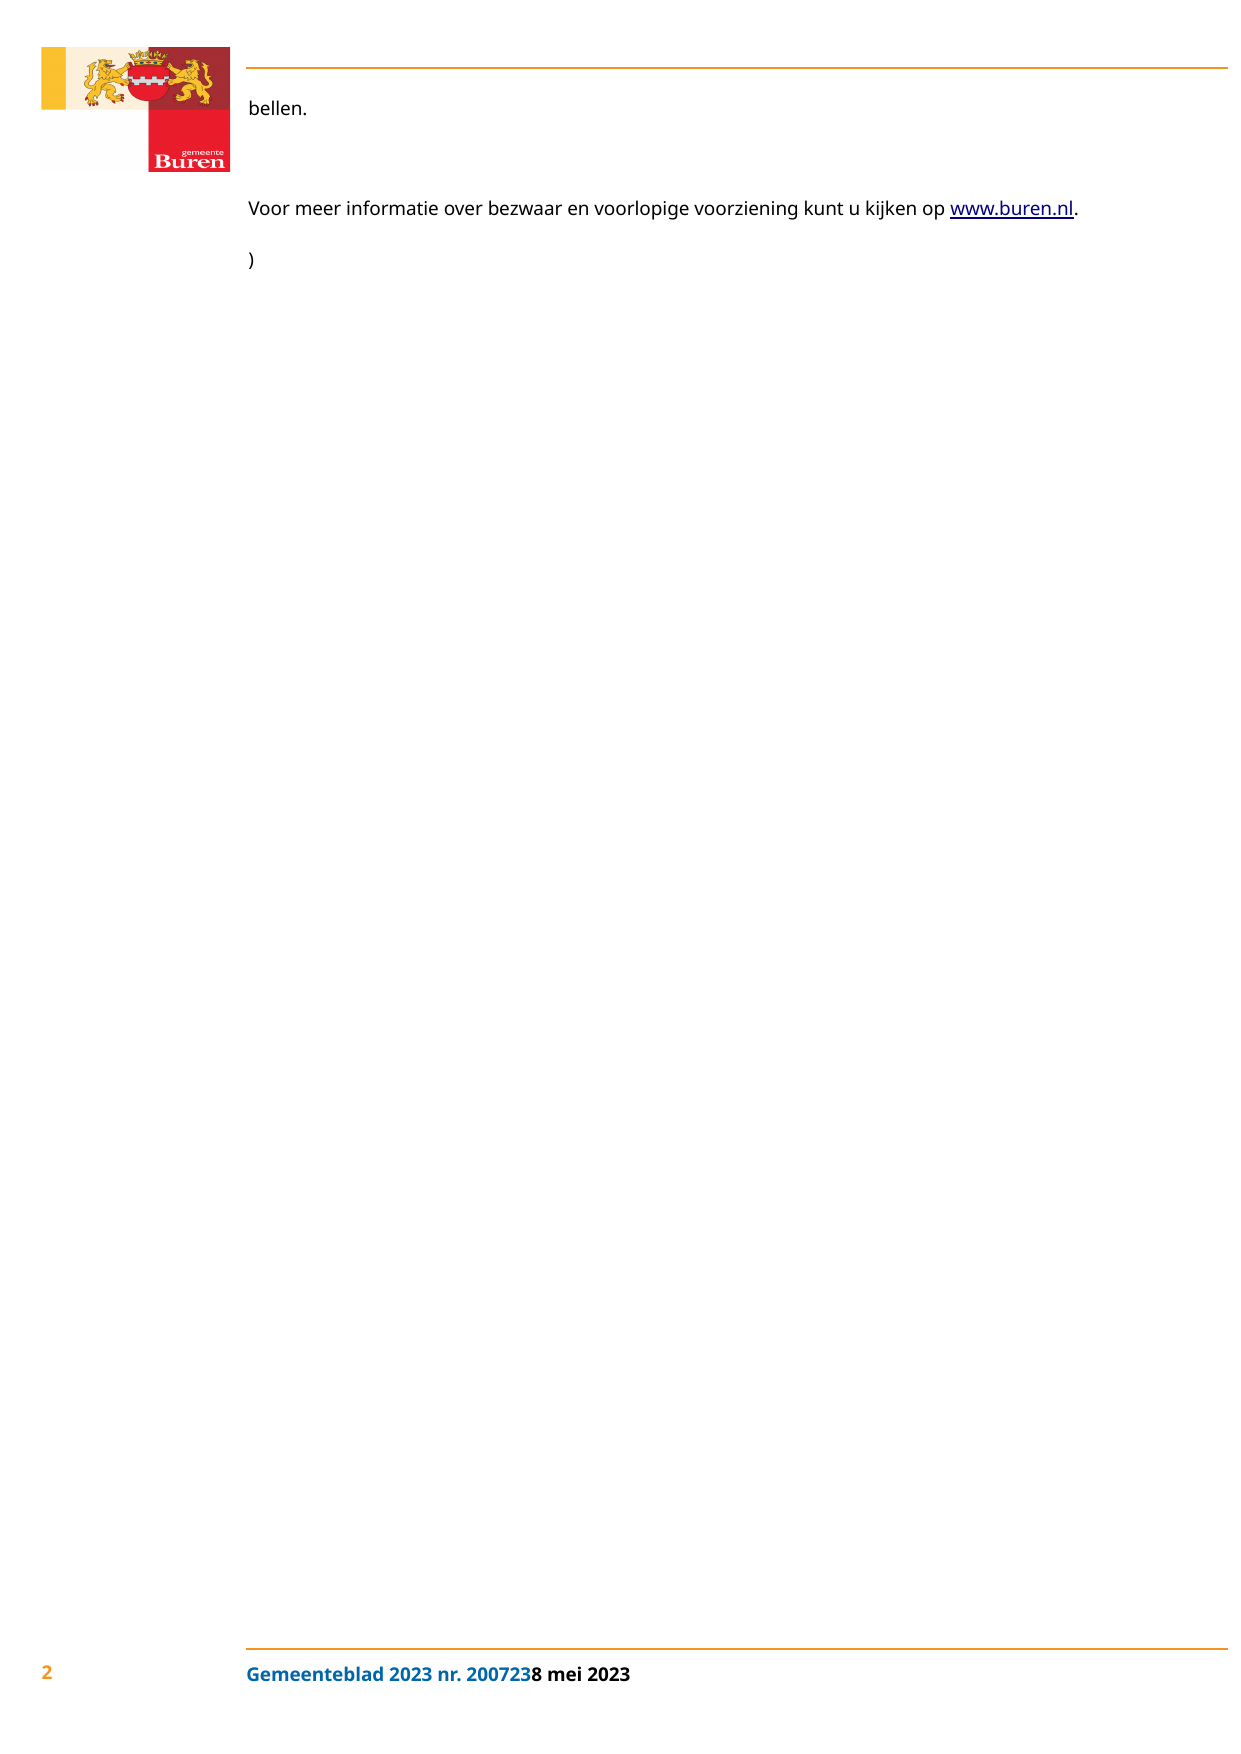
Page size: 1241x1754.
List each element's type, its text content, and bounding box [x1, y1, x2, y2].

picture [41, 47, 231, 172]
text Voor meer informatie over bezwaar en voorlopige voorziening kunt u kijken op www.buren.nl. [248, 196, 1152, 221]
text bellen. [248, 95, 1152, 121]
text ) [248, 246, 1152, 272]
